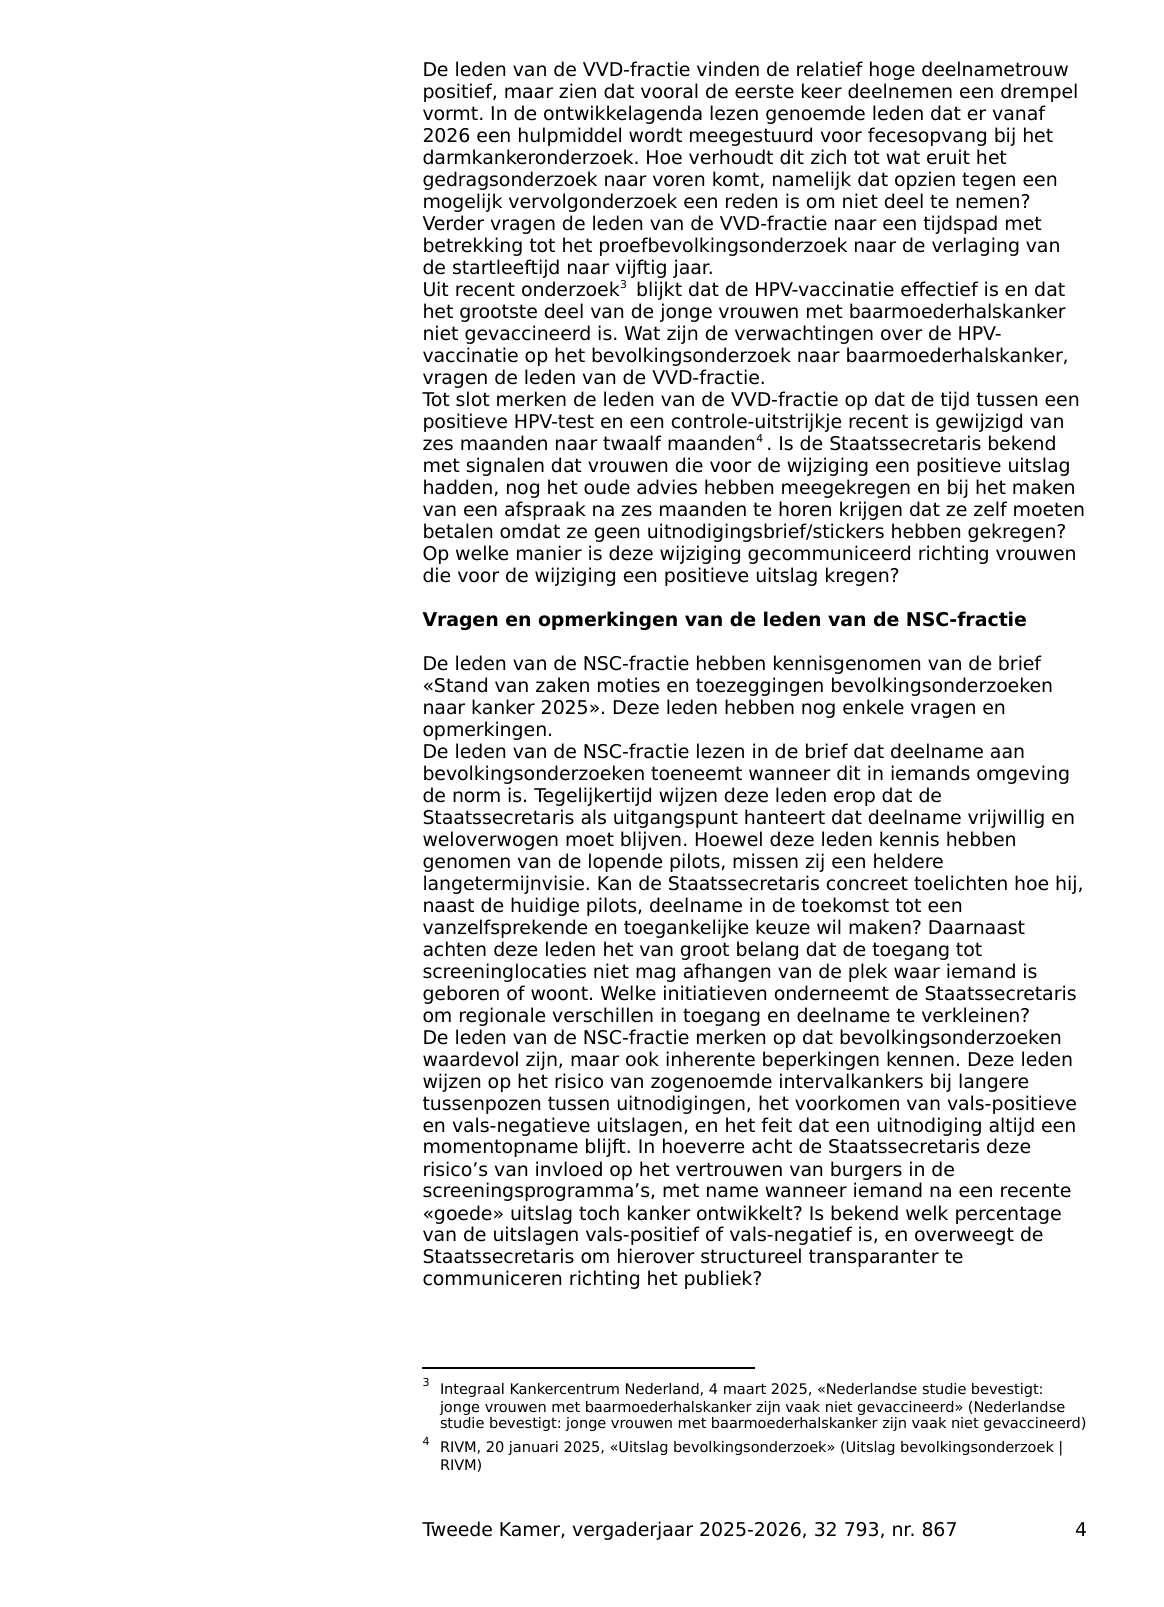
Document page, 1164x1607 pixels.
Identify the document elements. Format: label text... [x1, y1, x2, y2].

text De leden van de NSC-fractie merken op dat bevolkingsonderzoeken waardevol zijn, maar ook inherente beperkingen kennen. Deze leden wijzen op het risico van zogenoemde intervalkankers bij langere tussenpozen tussen uitnodigingen, het voorkomen van vals-positieve en vals-negatieve uitslagen, en het feit dat een uitnodiging altijd een momentopname blijft. In hoeverre acht de Staatssecretaris deze risico’s van invloed op het vertrouwen van burgers in de screeningsprogramma’s, met name wanneer iemand na een recente «goede» uitslag toch kanker ontwikkelt? Is bekend welk percentage van de uitslagen vals-positief of vals-negatief is, en overweegt de Staatssecretaris om hierover structureel transparanter te communiceren richting het publiek? [422, 1027, 1087, 1290]
text Integraal Kankercentrum Nederland, 4 maart 2025, «Nederlandse studie bevestigt: jonge vrouwen met baarmoederhalskanker zijn vaak niet gevaccineerd» (Nederlandse studie bevestigt: jonge vrouwen met baarmoederhalskanker zijn vaak niet gevaccineerd) [422, 1377, 1087, 1432]
text De leden van de VVD-fractie vinden de relatief hoge deelnametrouw positief, maar zien dat vooral de eerste keer deelnemen een drempel vormt. In de ontwikkelagenda lezen genoemde leden dat er vanaf 2026 een hulpmiddel wordt meegestuurd voor fecesopvang bij het darmkankeronderzoek. Hoe verhoudt dit zich tot wat eruit het gedragsonderzoek naar voren komt, namelijk dat opzien tegen een mogelijk vervolgonderzoek een reden is om niet deel te nemen? [422, 59, 1087, 213]
text RIVM, 20 januari 2025, «Uitslag bevolkingsonderzoek» (Uitslag bevolkingsonderzoek | RIVM) [422, 1435, 1087, 1474]
subtitle Vragen en opmerkingen van de leden van de NSC-fractie [422, 609, 1087, 631]
text De leden van de NSC-fractie lezen in de brief dat deelname aan bevolkingsonderzoeken toeneemt wanneer dit in iemands omgeving de norm is. Tegelijkertijd wijzen deze leden erop dat de Staatssecretaris als uitgangspunt hanteert dat deelname vrijwillig en weloverwogen moet blijven. Hoewel deze leden kennis hebben genomen van de lopende pilots, missen zij een heldere langetermijnvisie. Kan de Staatssecretaris concreet toelichten hoe hij, naast de huidige pilots, deelname in de toekomst tot een vanzelfsprekende en toegankelijke keuze wil maken? Daarnaast achten deze leden het van groot belang dat de toegang tot screeninglocaties niet mag afhangen van de plek waar iemand is geboren of woont. Welke initiatieven onderneemt de Staatssecretaris om regionale verschillen in toegang en deelname te verkleinen? [422, 741, 1087, 1027]
text Tot slot merken de leden van de VVD-fractie op dat de tijd tussen een positieve HPV-test en een controle-uitstrijkje recent is gewijzigd van zes maanden naar twaalf maanden. Is de Staatssecretaris bekend met signalen dat vrouwen die voor de wijziging een positieve uitslag hadden, nog het oude advies hebben meegekregen en bij het maken van een afspraak na zes maanden te horen krijgen dat ze zelf moeten betalen omdat ze geen uitnodigingsbrief/stickers hebben gekregen? Op welke manier is deze wijziging gecommuniceerd richting vrouwen die voor de wijziging een positieve uitslag kregen? [422, 389, 1087, 587]
text Verder vragen de leden van de VVD-fractie naar een tijdspad met betrekking tot het proefbevolkingsonderzoek naar de verlaging van de startleeftijd naar vijftig jaar. [422, 213, 1087, 279]
text Uit recent onderzoek blijkt dat de HPV-vaccinatie effectief is en dat het grootste deel van de jonge vrouwen met baarmoederhalskanker niet gevaccineerd is. Wat zijn de verwachtingen over de HPV-vaccinatie op het bevolkingsonderzoek naar baarmoederhalskanker, vragen de leden van de VVD-fractie. [422, 279, 1087, 389]
text De leden van de NSC-fractie hebben kennisgenomen van de brief «Stand van zaken moties en toezeggingen bevolkingsonderzoeken naar kanker 2025». Deze leden hebben nog enkele vragen en opmerkingen. [422, 653, 1087, 741]
